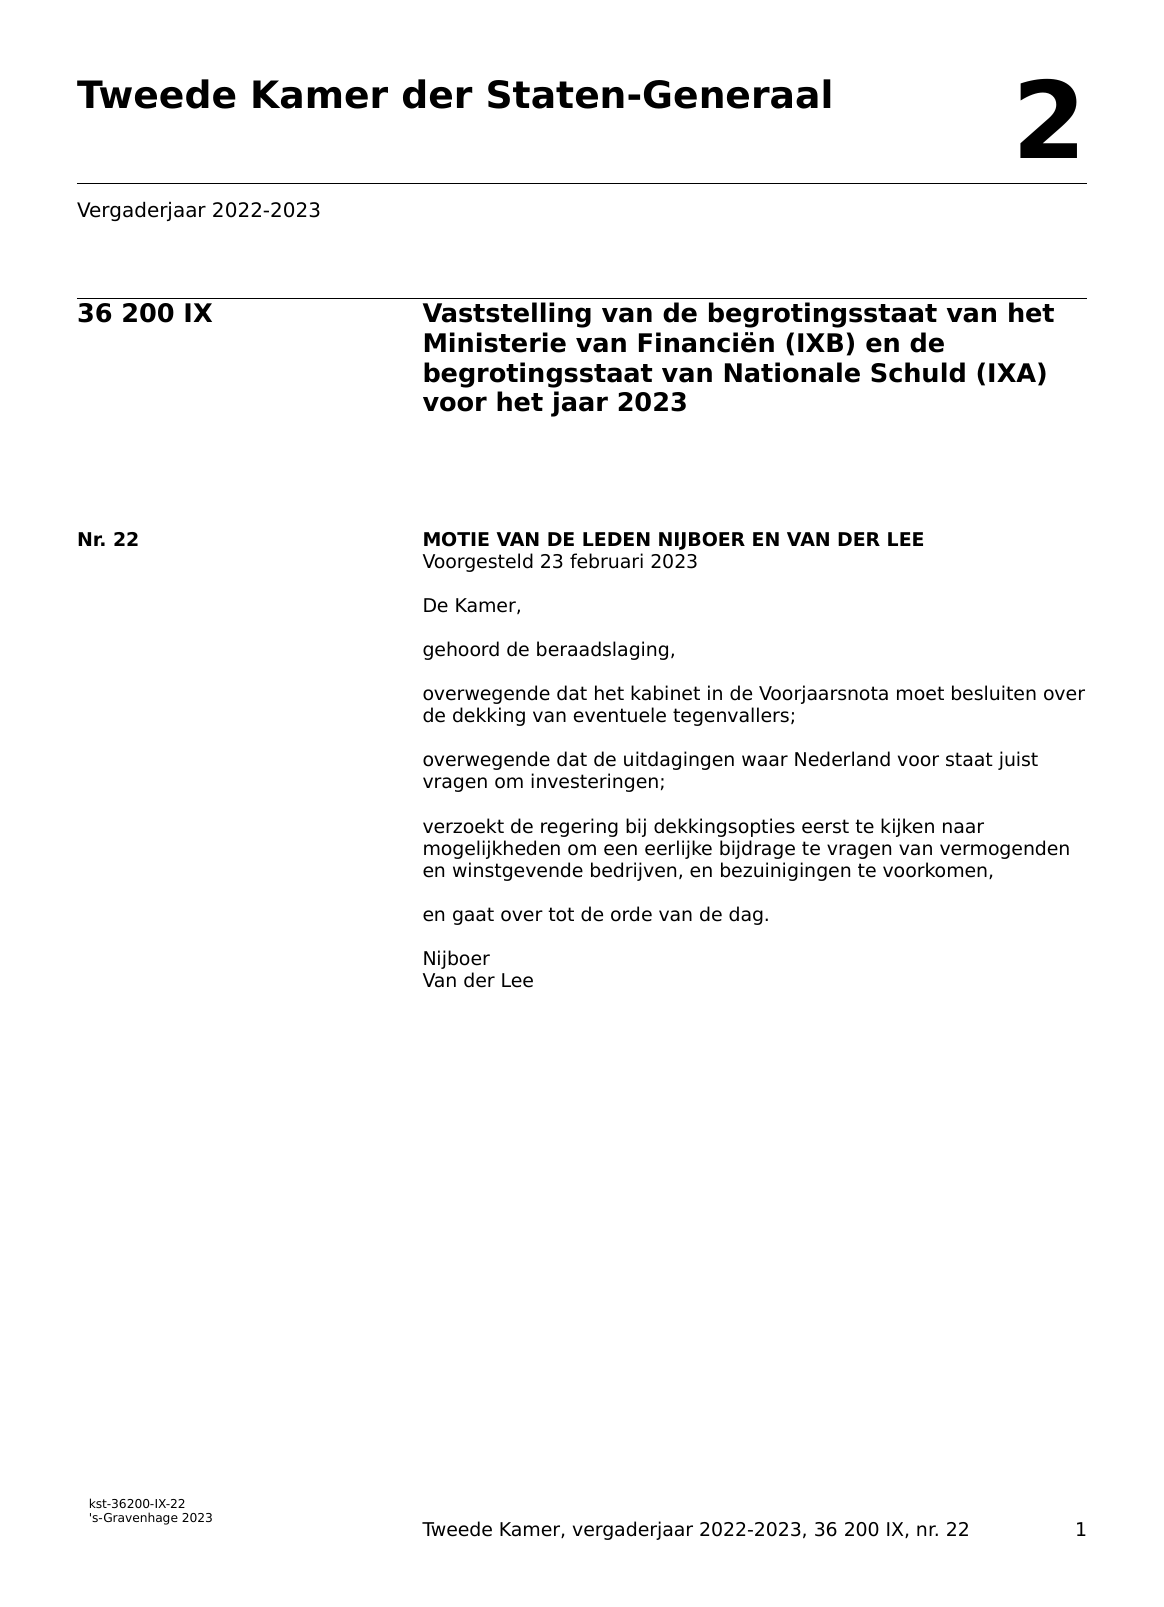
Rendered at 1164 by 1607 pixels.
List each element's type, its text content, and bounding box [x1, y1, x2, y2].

table_header 2 [886, 59, 1087, 183]
text verzoekt de regering bij dekkingsopties eerst te kijken naar mogelijkheden om een eerlijke bijdrage te vragen van vermogenden en winstgevende bedrijven, en bezuinigingen te voorkomen, [422, 816, 1087, 881]
text overwegende dat de uitdagingen waar Nederland voor staat juist vragen om investeringen; [422, 749, 1087, 793]
text kst-36200-IX-22 [88, 1497, 323, 1511]
text Nijboer [422, 948, 1087, 970]
text De Kamer, [422, 595, 1087, 617]
subtitle 36 200 IX Vaststelling van de begrotingsstaat van het Ministerie van Financiën (IXB) en de begrotingsstaat van Nationale Schuld (IXA) voor het jaar 2023 [77, 299, 1087, 418]
text en gaat over tot de orde van de dag. [422, 904, 1087, 926]
text gehoord de beraadslaging, [422, 639, 1087, 661]
text 's-Gravenhage 2023 [88, 1511, 323, 1525]
subtitle Nr. 22 MOTIE VAN DE LEDEN NIJBOER EN VAN DER LEE [77, 529, 1087, 551]
text Voorgesteld 23 februari 2023 [422, 551, 1087, 573]
table_cell Vergaderjaar 2022-2023 [77, 184, 1087, 298]
text Van der Lee [422, 970, 1087, 992]
table_header Tweede Kamer der Staten-Generaal [77, 59, 886, 183]
text overwegende dat het kabinet in de Voorjaarsnota moet besluiten over de dekking van eventuele tegenvallers; [422, 683, 1087, 727]
